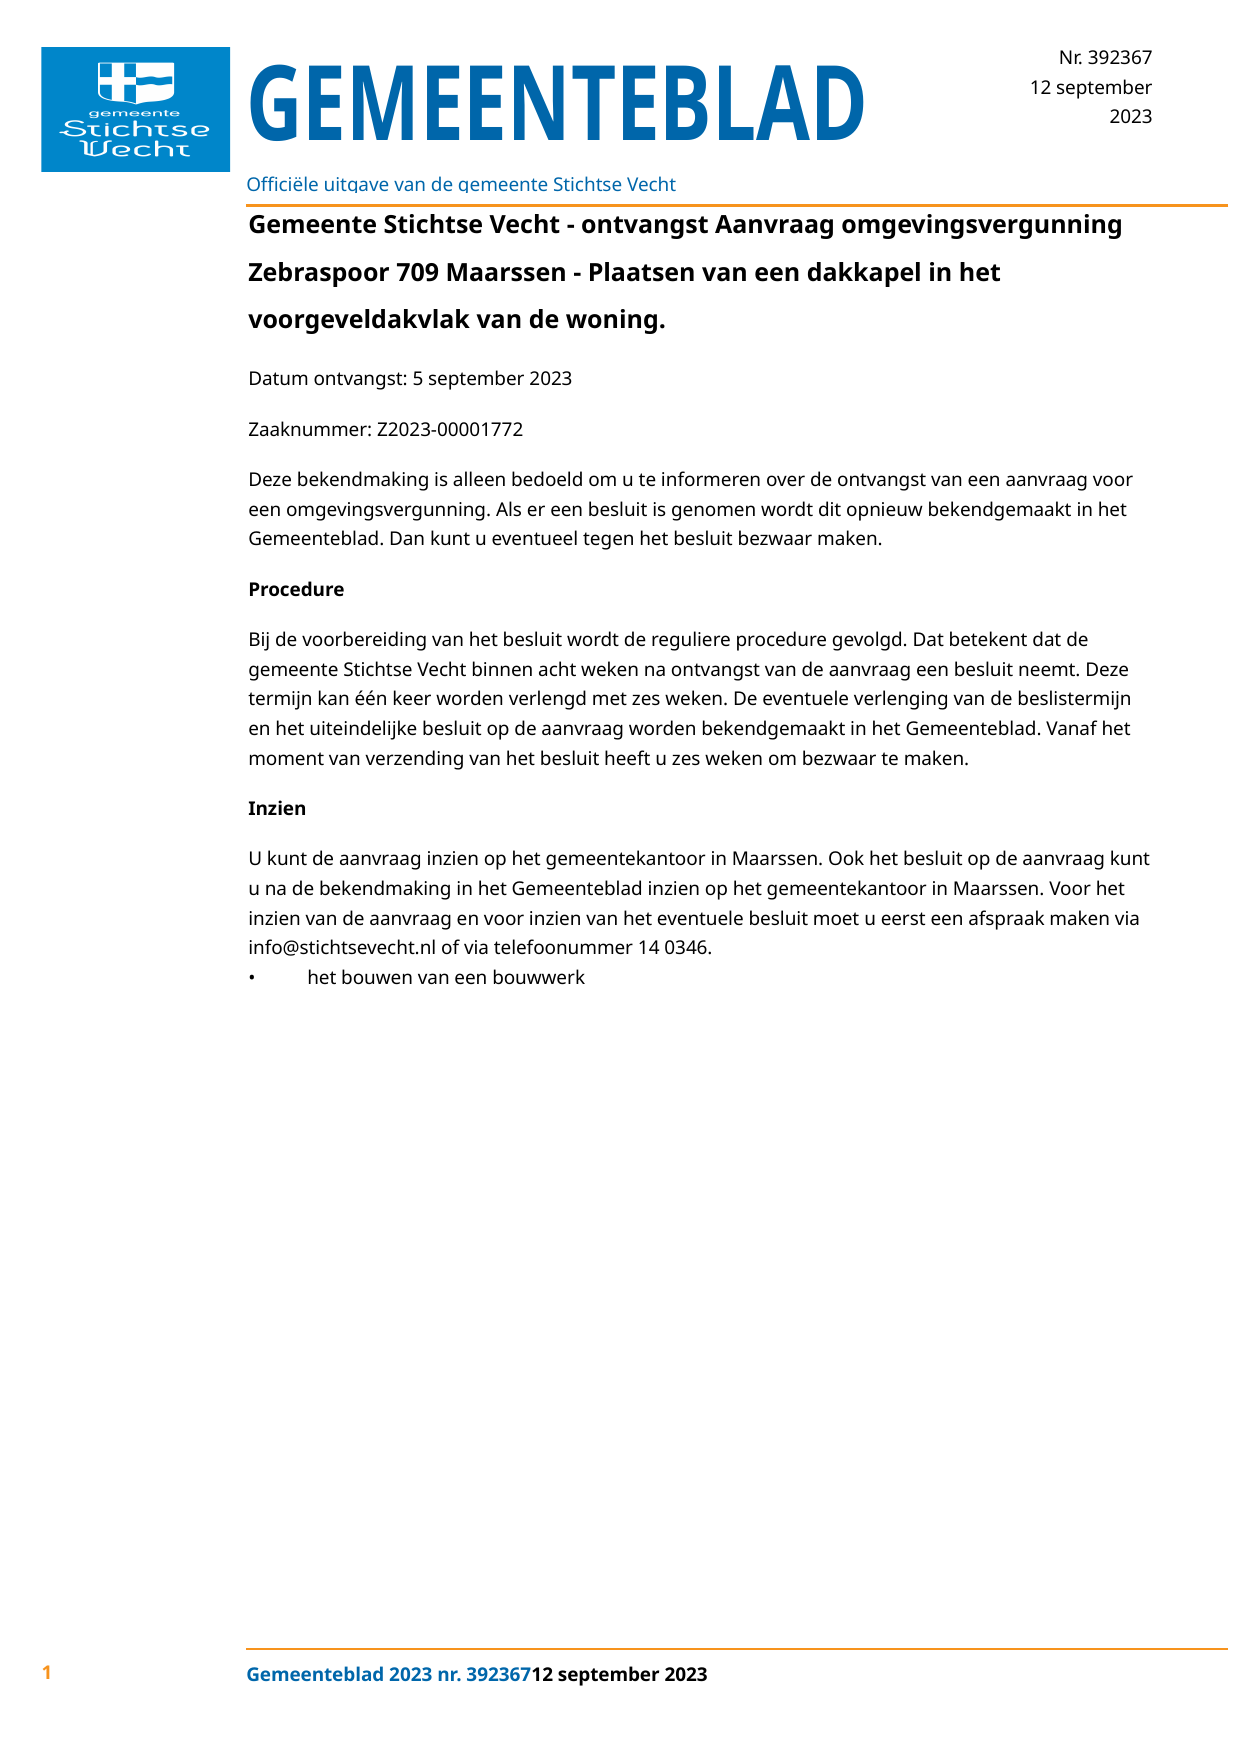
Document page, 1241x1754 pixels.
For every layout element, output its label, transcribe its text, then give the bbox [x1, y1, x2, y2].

text Deze bekendmaking is alleen bedoeld om u te informeren over de ontvangst van een aanvraag voor een omgevingsvergunning. Als er een besluit is genomen wordt dit opnieuw bekendgemaakt in het Gemeenteblad. Dan kunt u eventueel tegen het besluit bezwaar maken. [248, 466, 1152, 551]
picture [99, 63, 135, 101]
text Zaaknummer: Z2023-00001772 [248, 416, 1152, 442]
list het bouwen van een bouwwerk [248, 964, 1152, 989]
text Bij de voorbereiding van het besluit wordt de reguliere procedure gevolgd. Dat betekent dat de gemeente Stichtse Vecht binnen acht weken na ontvangst van de aanvraag een besluit neemt. Deze termijn kan één keer worden verlengd met zes weken. De eventuele verlenging van de beslistermijn en het uiteindelijke besluit op de aanvraag worden bekendgemaakt in het Gemeenteblad. Vanaf het moment van verzending van het besluit heeft u zes weken om bezwaar te maken. [248, 626, 1152, 770]
picture [137, 63, 174, 103]
text Gemeente Stichtse Vecht - ontvangst Aanvraag omgevingsvergunning Zebraspoor 709 Maarssen - Plaatsen van een dakkapel in het voorgeveldakvlak van de woning. [248, 207, 1152, 336]
text Procedure [248, 576, 1152, 602]
text Datum ontvangst: 5 september 2023 [248, 366, 1152, 391]
text Inzien [248, 795, 1152, 821]
text U kunt de aanvraag inzien op het gemeentekantoor in Maarssen. Ook het besluit op de aanvraag kunt u na de bekendmaking in het Gemeenteblad inzien op het gemeentekantoor in Maarssen. Voor het inzien van de aanvraag en voor inzien van het eventuele besluit moet u eerst een afspraak maken via info@stichtsevecht.nl of via telefoonummer 14 0346. [248, 846, 1152, 960]
